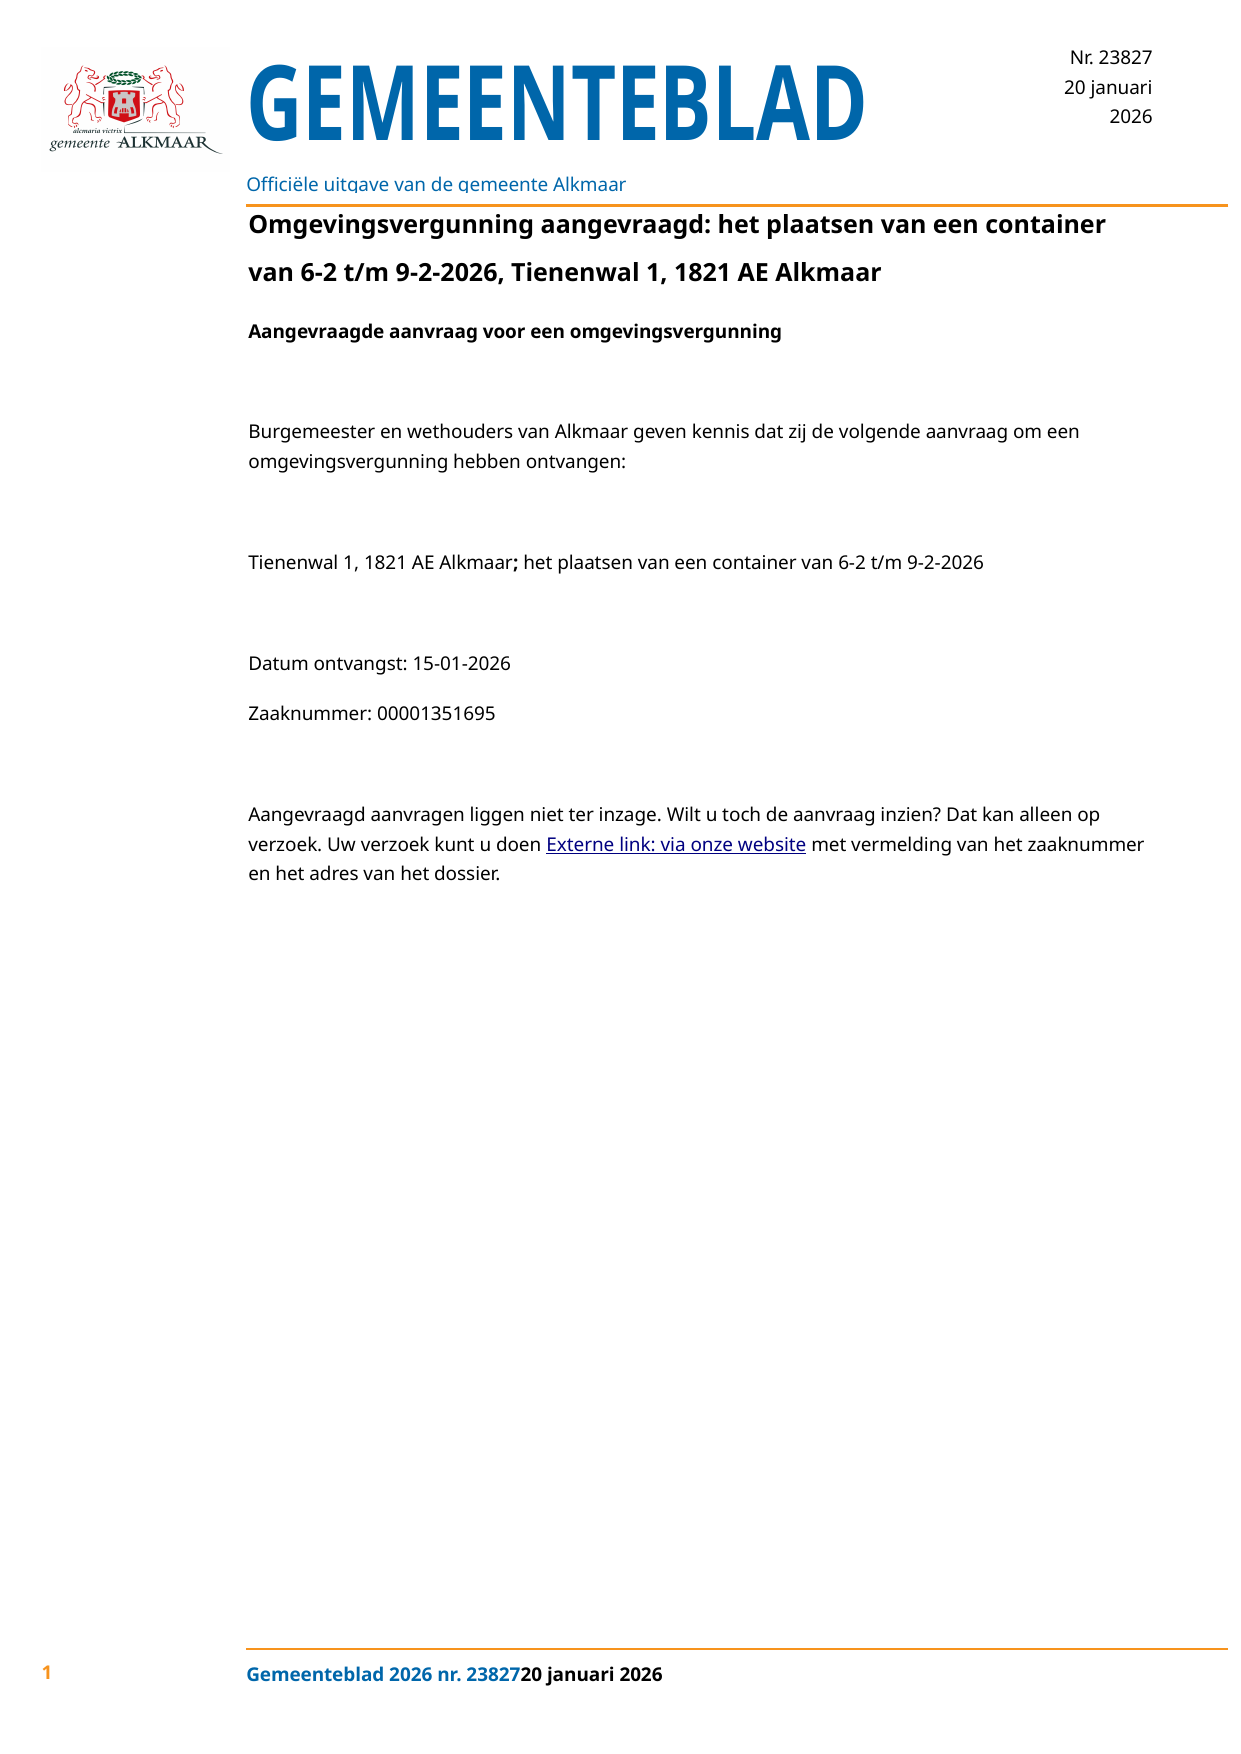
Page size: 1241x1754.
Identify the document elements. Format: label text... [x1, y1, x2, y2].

text Datum ontvangst: 15-01-2026 [248, 650, 1152, 676]
picture [41, 47, 231, 172]
text Burgemeester en wethouders van Alkmaar geven kennis dat zij de volgende aanvraag om een omgevingsvergunning hebben ontvangen: [248, 419, 1152, 474]
text Tienenwal 1, 1821 AE Alkmaar; het plaatsen van een container van 6-2 t/m 9-2-2026 [248, 549, 1152, 575]
text Aangevraagde aanvraag voor een omgevingsvergunning [248, 318, 1152, 344]
text Zaaknummer: 00001351695 [248, 700, 1152, 726]
text Aangevraagd aanvragen liggen niet ter inzage. Wilt u toch de aanvraag inzien? Dat kan alleen op verzoek. Uw verzoek kunt u doen Externe link: via onze website met vermelding van het zaaknummer en het adres van het dossier. [248, 801, 1152, 886]
text Omgevingsvergunning aangevraagd: het plaatsen van een container van 6-2 t/m 9-2-2026, Tienenwal 1, 1821 AE Alkmaar [248, 207, 1152, 288]
